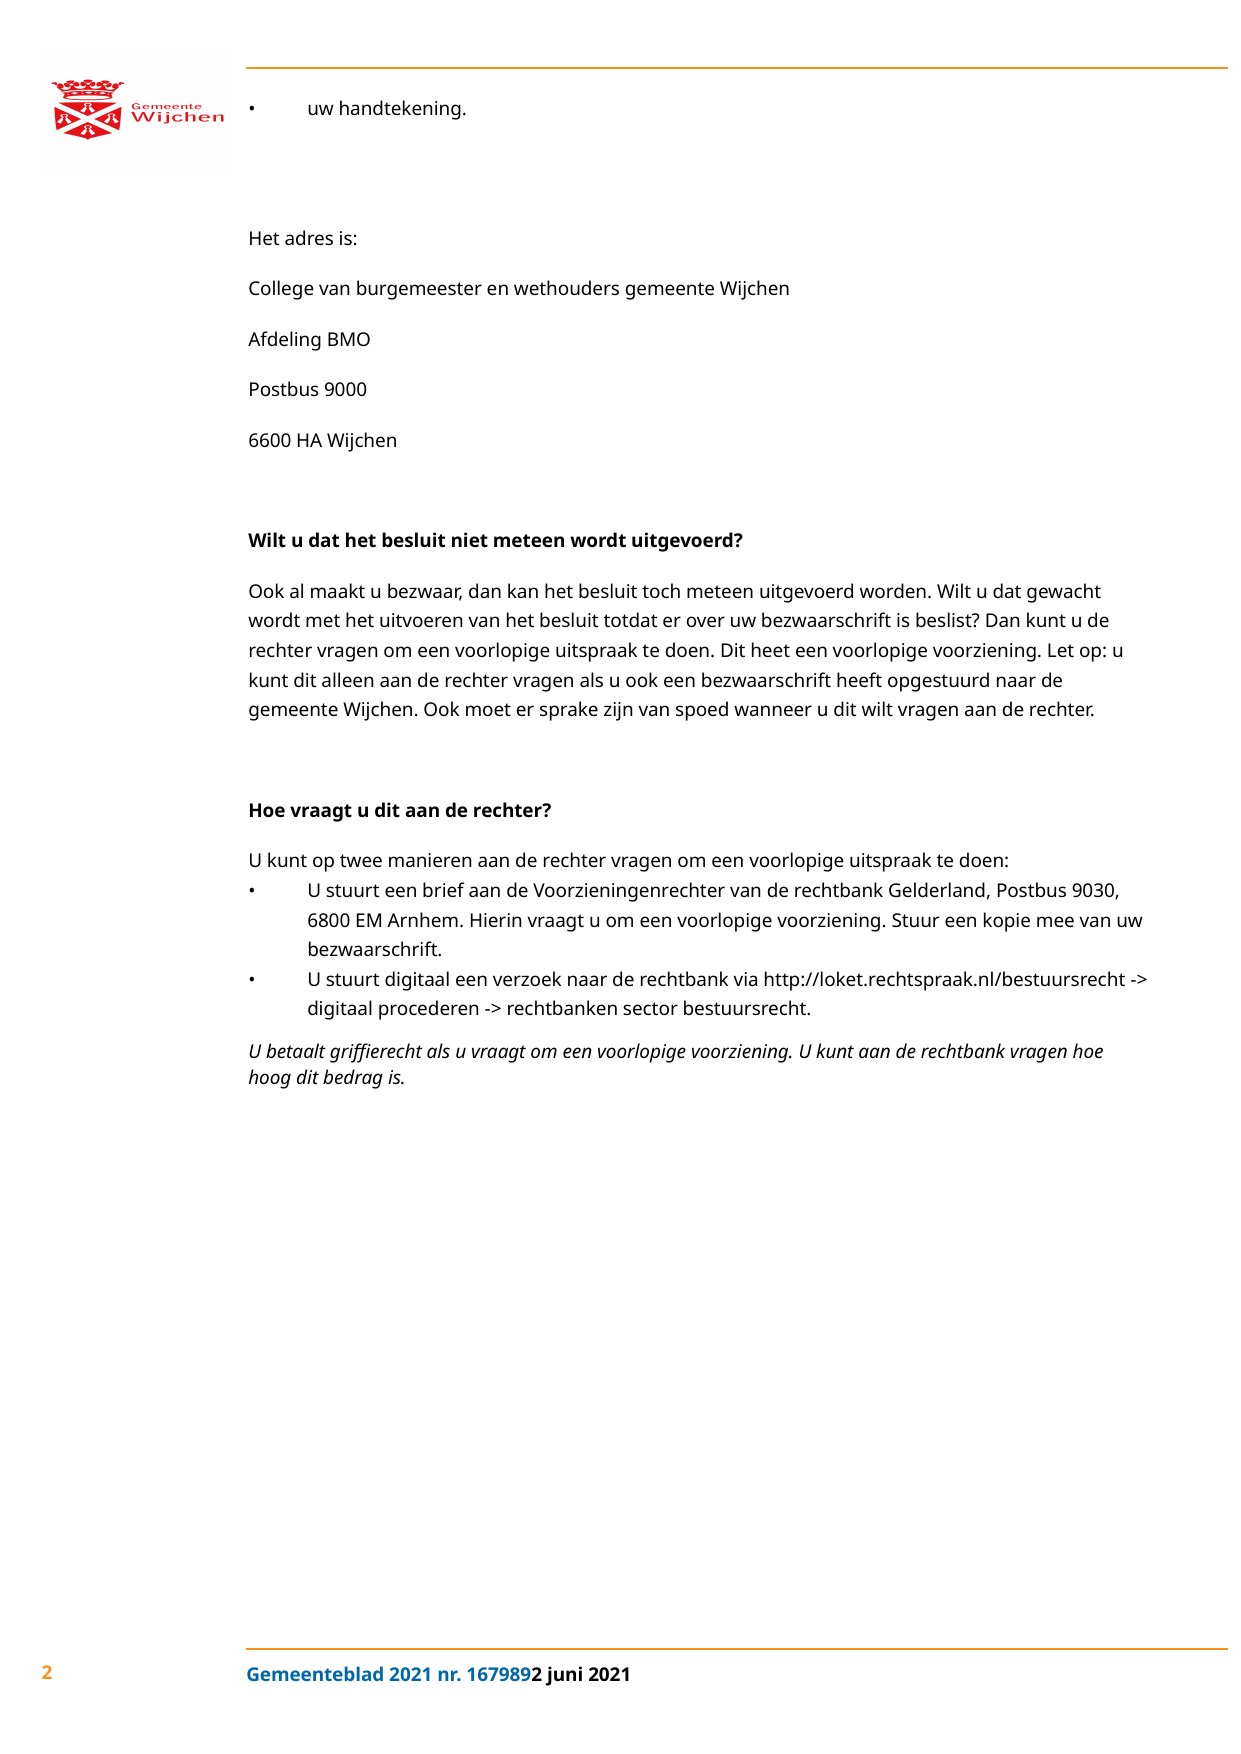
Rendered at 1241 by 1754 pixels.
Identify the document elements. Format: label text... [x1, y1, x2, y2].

list uw handtekening. [248, 95, 1152, 121]
text 6600 HA Wijchen [248, 427, 1152, 453]
list U stuurt een brief aan de Voorzieningenrechter van de rechtbank Gelderland, Postbus 9030, 6800 EM Arnhem. Hierin vraagt u om een voorlopige voorziening. Stuur een kopie mee van uw bezwaarschrift. [248, 877, 1152, 962]
picture [41, 47, 231, 172]
text Wilt u dat het besluit niet meteen wordt uitgevoerd? [248, 528, 1152, 553]
text U kunt op twee manieren aan de rechter vragen om een voorlopige uitspraak te doen: [248, 848, 1152, 873]
text U betaalt griffierecht als u vraagt om een voorlopige voorziening. U kunt aan de rechtbank vragen hoe hoog dit bedrag is. [248, 1039, 1152, 1090]
text College van burgemeester en wethouders gemeente Wijchen [248, 276, 1152, 301]
text Hoe vraagt u dit aan de rechter? [248, 797, 1152, 823]
text Afdeling BMO [248, 326, 1152, 352]
text Postbus 9000 [248, 376, 1152, 402]
text Het adres is: [248, 225, 1152, 251]
text Ook al maakt u bezwaar, dan kan het besluit toch meteen uitgevoerd worden. Wilt u dat gewacht wordt met het uitvoeren van het besluit totdat er over uw bezwaarschrift is beslist? Dan kunt u de rechter vragen om een voorlopige uitspraak te doen. Dit heet een voorlopige voorziening. Let op: u kunt dit alleen aan de rechter vragen als u ook een bezwaarschrift heeft opgestuurd naar de gemeente Wijchen. Ook moet er sprake zijn van spoed wanneer u dit wilt vragen aan de rechter. [248, 578, 1152, 722]
list U stuurt digitaal een verzoek naar de rechtbank via http://loket.rechtspraak.nl/bestuursrecht -> digitaal procederen -> rechtbanken sector bestuursrecht. [248, 966, 1152, 1021]
